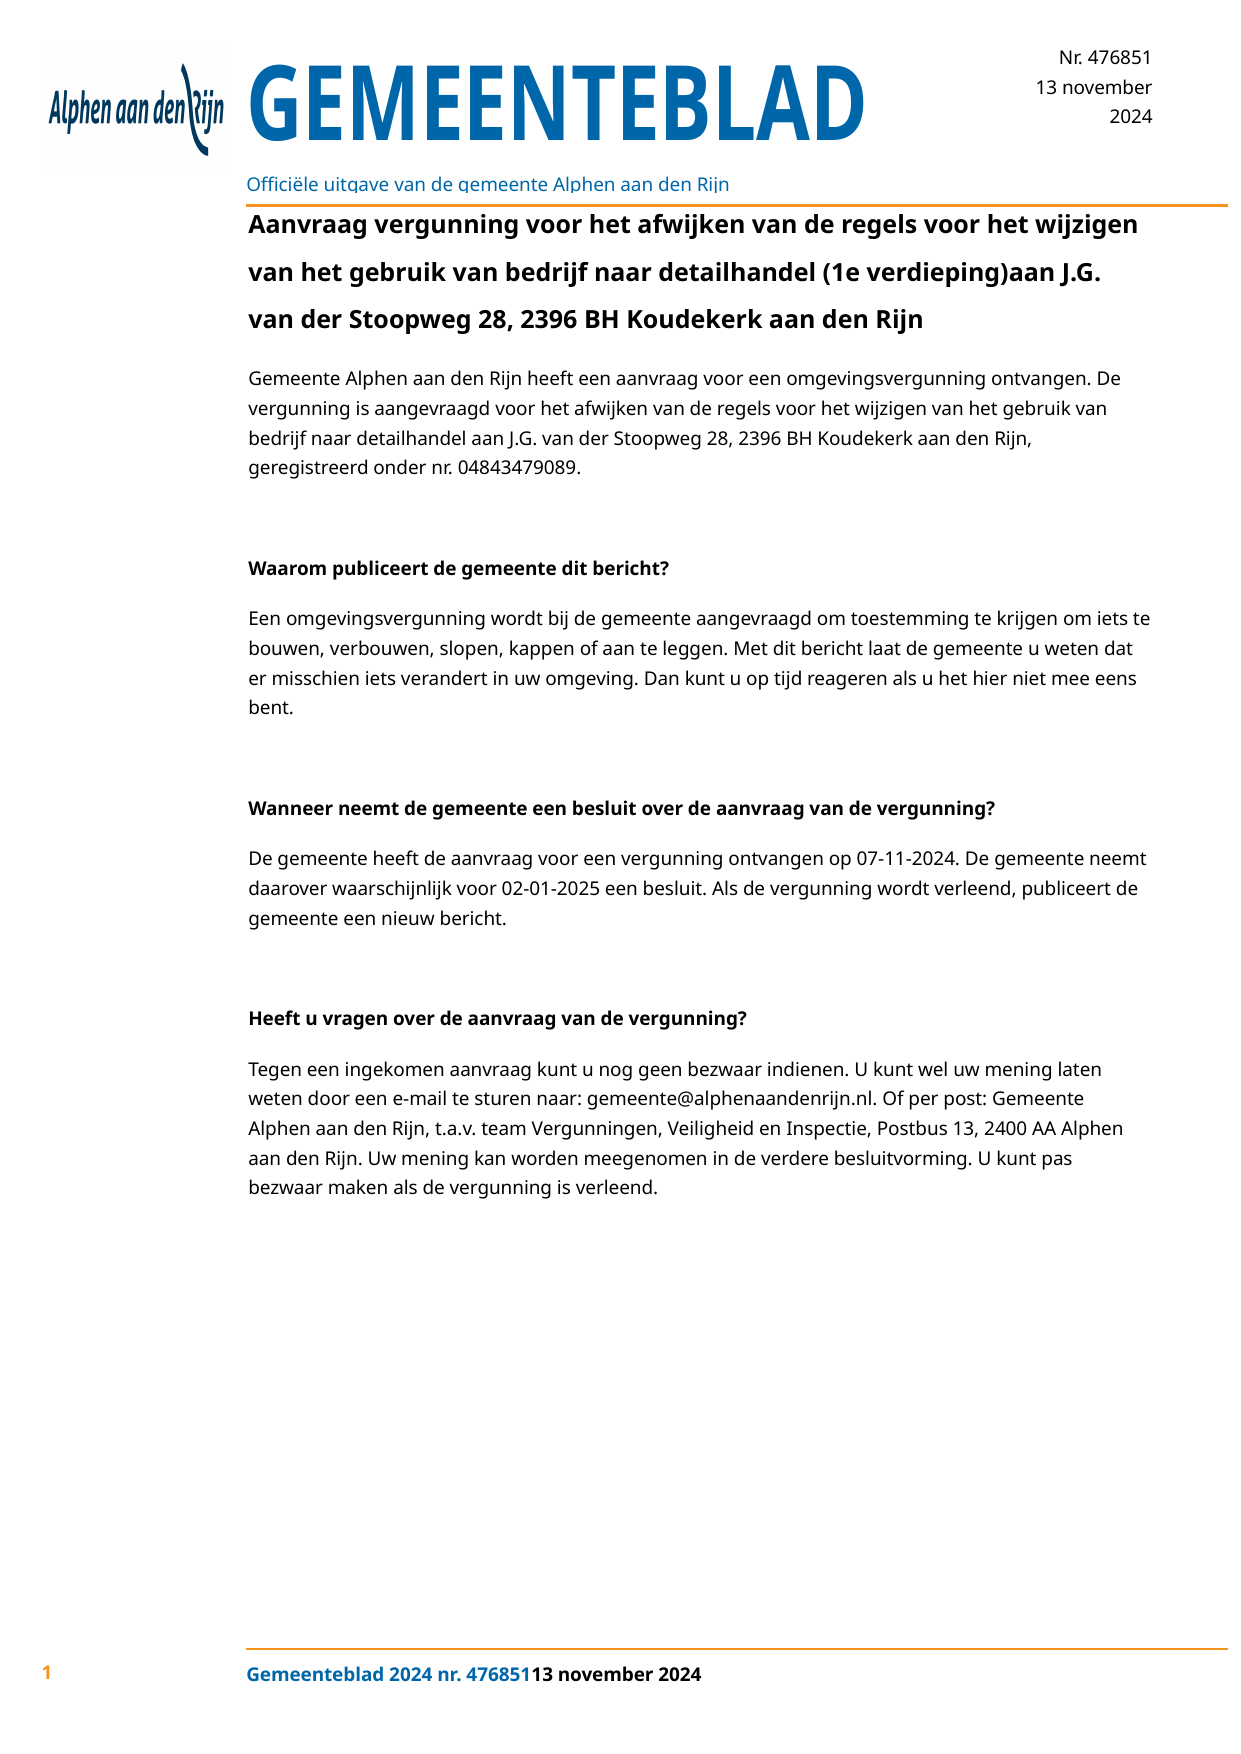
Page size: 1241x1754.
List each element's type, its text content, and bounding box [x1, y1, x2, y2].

text Tegen een ingekomen aanvraag kunt u nog geen bezwaar indienen. U kunt wel uw mening laten weten door een e-mail te sturen naar: gemeente@alphenaandenrijn.nl. Of per post: Gemeente Alphen aan den Rijn, t.a.v. team Vergunningen, Veiligheid en Inspectie, Postbus 13, 2400 AA Alphen aan den Rijn. Uw mening kan worden meegenomen in de verdere besluitvorming. U kunt pas bezwaar maken als de vergunning is verleend. [248, 1056, 1152, 1200]
text Wanneer neemt de gemeente een besluit over de aanvraag van de vergunning? [248, 795, 1152, 821]
text Gemeente Alphen aan den Rijn heeft een aanvraag voor een omgevingsvergunning ontvangen. De vergunning is aangevraagd voor het afwijken van de regels voor het wijzigen van het gebruik van bedrijf naar detailhandel aan J.G. van der Stoopweg 28, 2396 BH Koudekerk aan den Rijn, geregistreerd onder nr. 04843479089. [248, 366, 1152, 480]
text Een omgevingsvergunning wordt bij de gemeente aangevraagd om toestemming te krijgen om iets te bouwen, verbouwen, slopen, kappen of aan te leggen. Met dit bericht laat de gemeente u weten dat er misschien iets verandert in uw omgeving. Dan kunt u op tijd reageren als u het hier niet mee eens bent. [248, 606, 1152, 720]
picture [41, 47, 231, 172]
text Waarom publiceert de gemeente dit bericht? [248, 555, 1152, 581]
text Heeft u vragen over de aanvraag van de vergunning? [248, 1006, 1152, 1031]
text De gemeente heeft de aanvraag voor een vergunning ontvangen op 07-11-2024. De gemeente neemt daarover waarschijnlijk voor 02-01-2025 een besluit. Als de vergunning wordt verleend, publiceert de gemeente een nieuw bericht. [248, 846, 1152, 930]
text Aanvraag vergunning voor het afwijken van de regels voor het wijzigen van het gebruik van bedrijf naar detailhandel (1e verdieping)aan J.G. van der Stoopweg 28, 2396 BH Koudekerk aan den Rijn [248, 207, 1152, 336]
